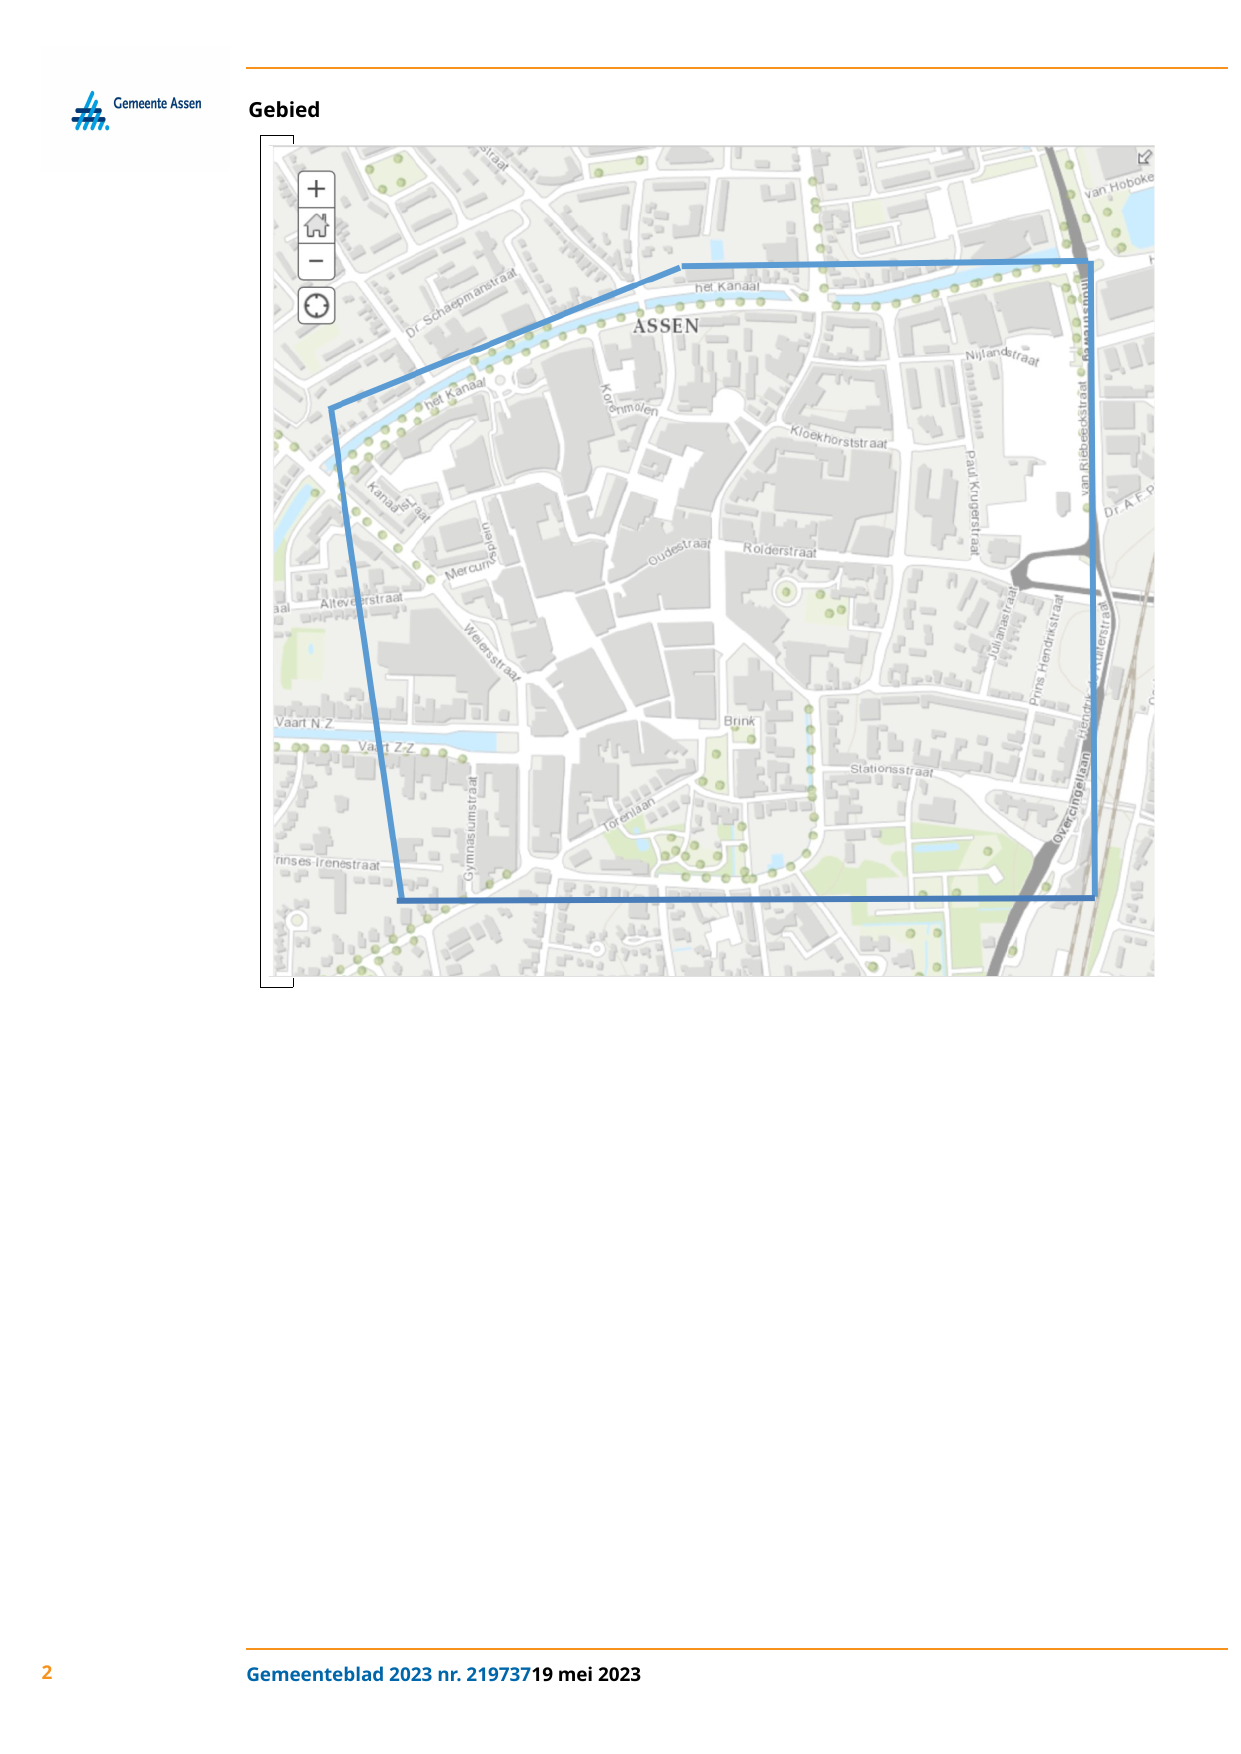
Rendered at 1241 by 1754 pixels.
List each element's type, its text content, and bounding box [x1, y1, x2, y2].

text Gebied [248, 95, 1152, 123]
picture [268, 144, 1155, 978]
picture [41, 47, 231, 172]
